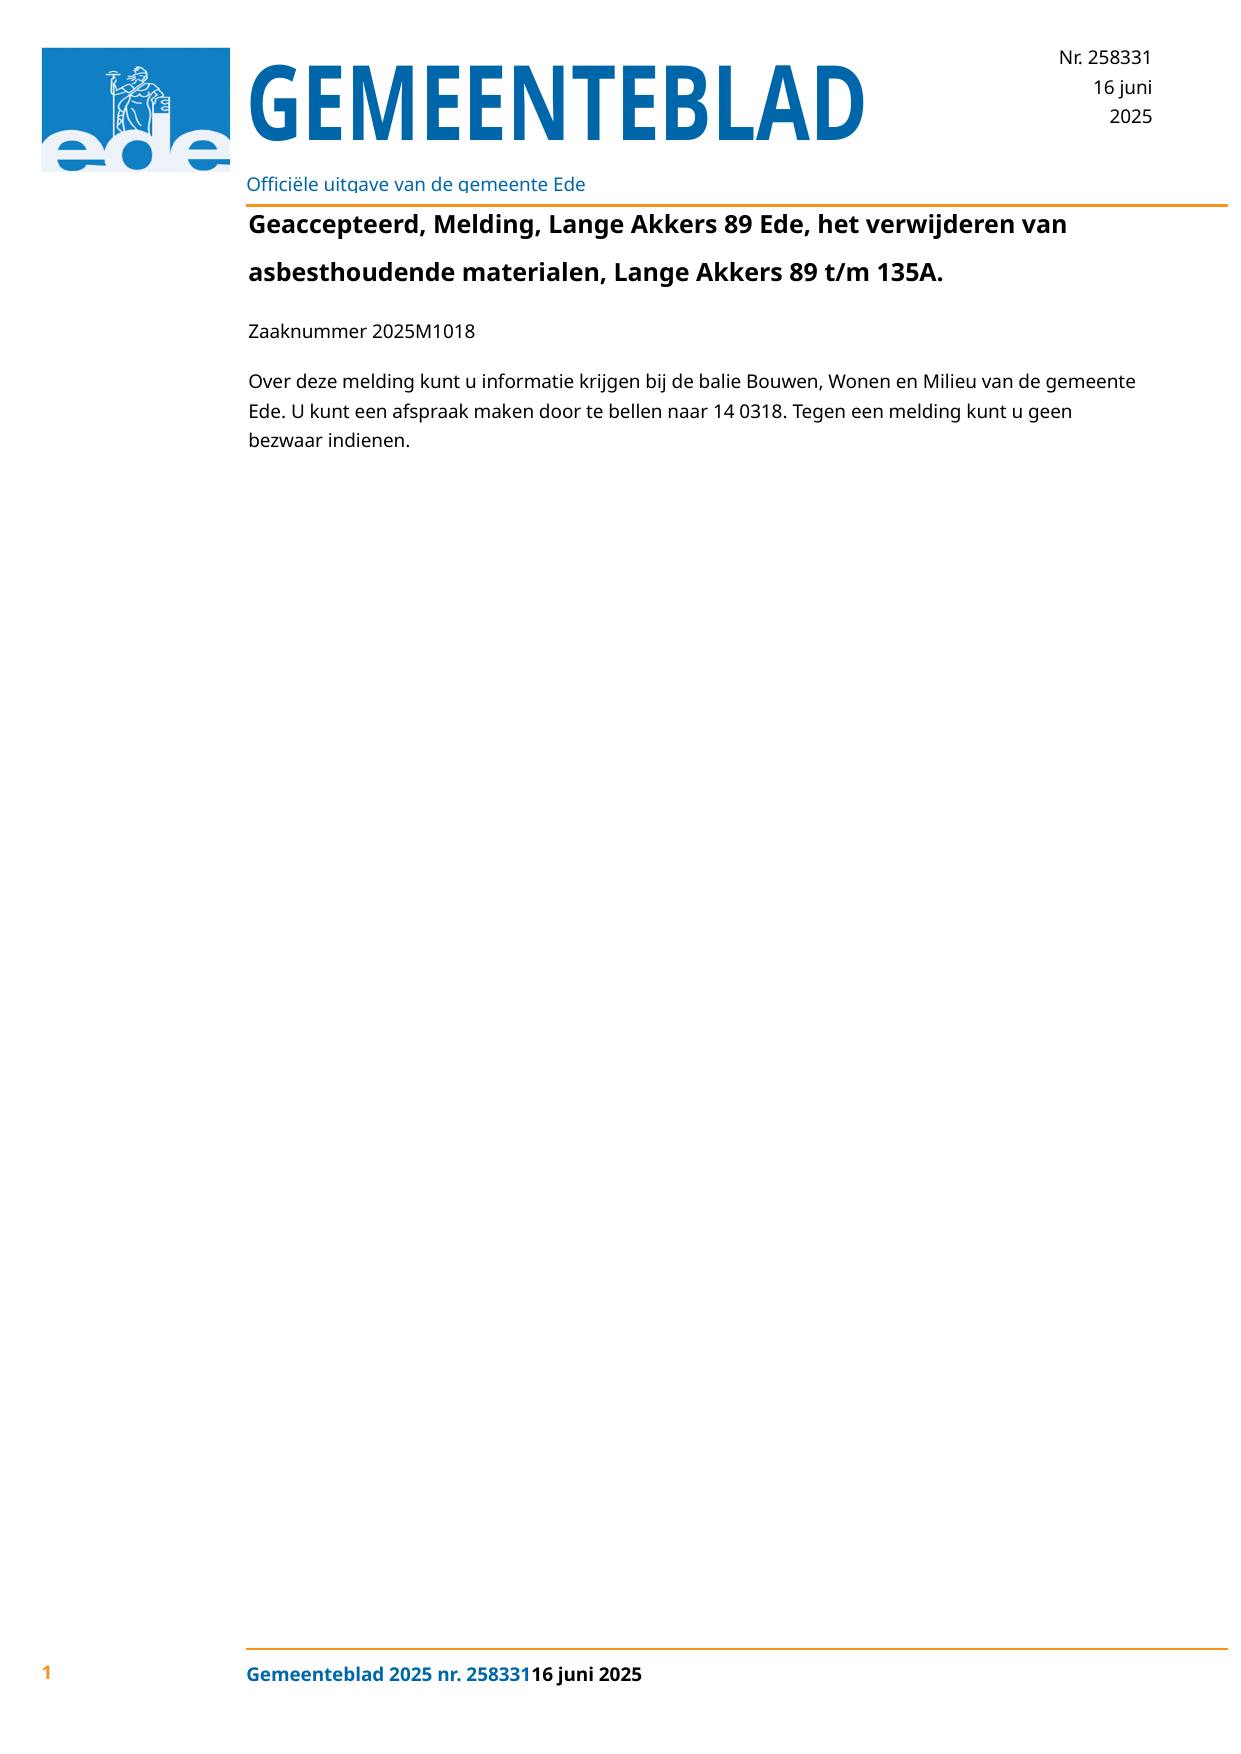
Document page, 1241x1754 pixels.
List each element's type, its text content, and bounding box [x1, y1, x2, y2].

text Zaaknummer 2025M1018 [248, 318, 1152, 344]
text Over deze melding kunt u informatie krijgen bij de balie Bouwen, Wonen en Milieu van de gemeente Ede. U kunt een afspraak maken door te bellen naar 14 0318. Tegen een melding kunt u geen bezwaar indienen. [248, 368, 1152, 453]
text Geaccepteerd, Melding, Lange Akkers 89 Ede, het verwijderen van asbesthoudende materialen, Lange Akkers 89 t/m 135A. [248, 207, 1152, 288]
picture [41, 47, 231, 172]
